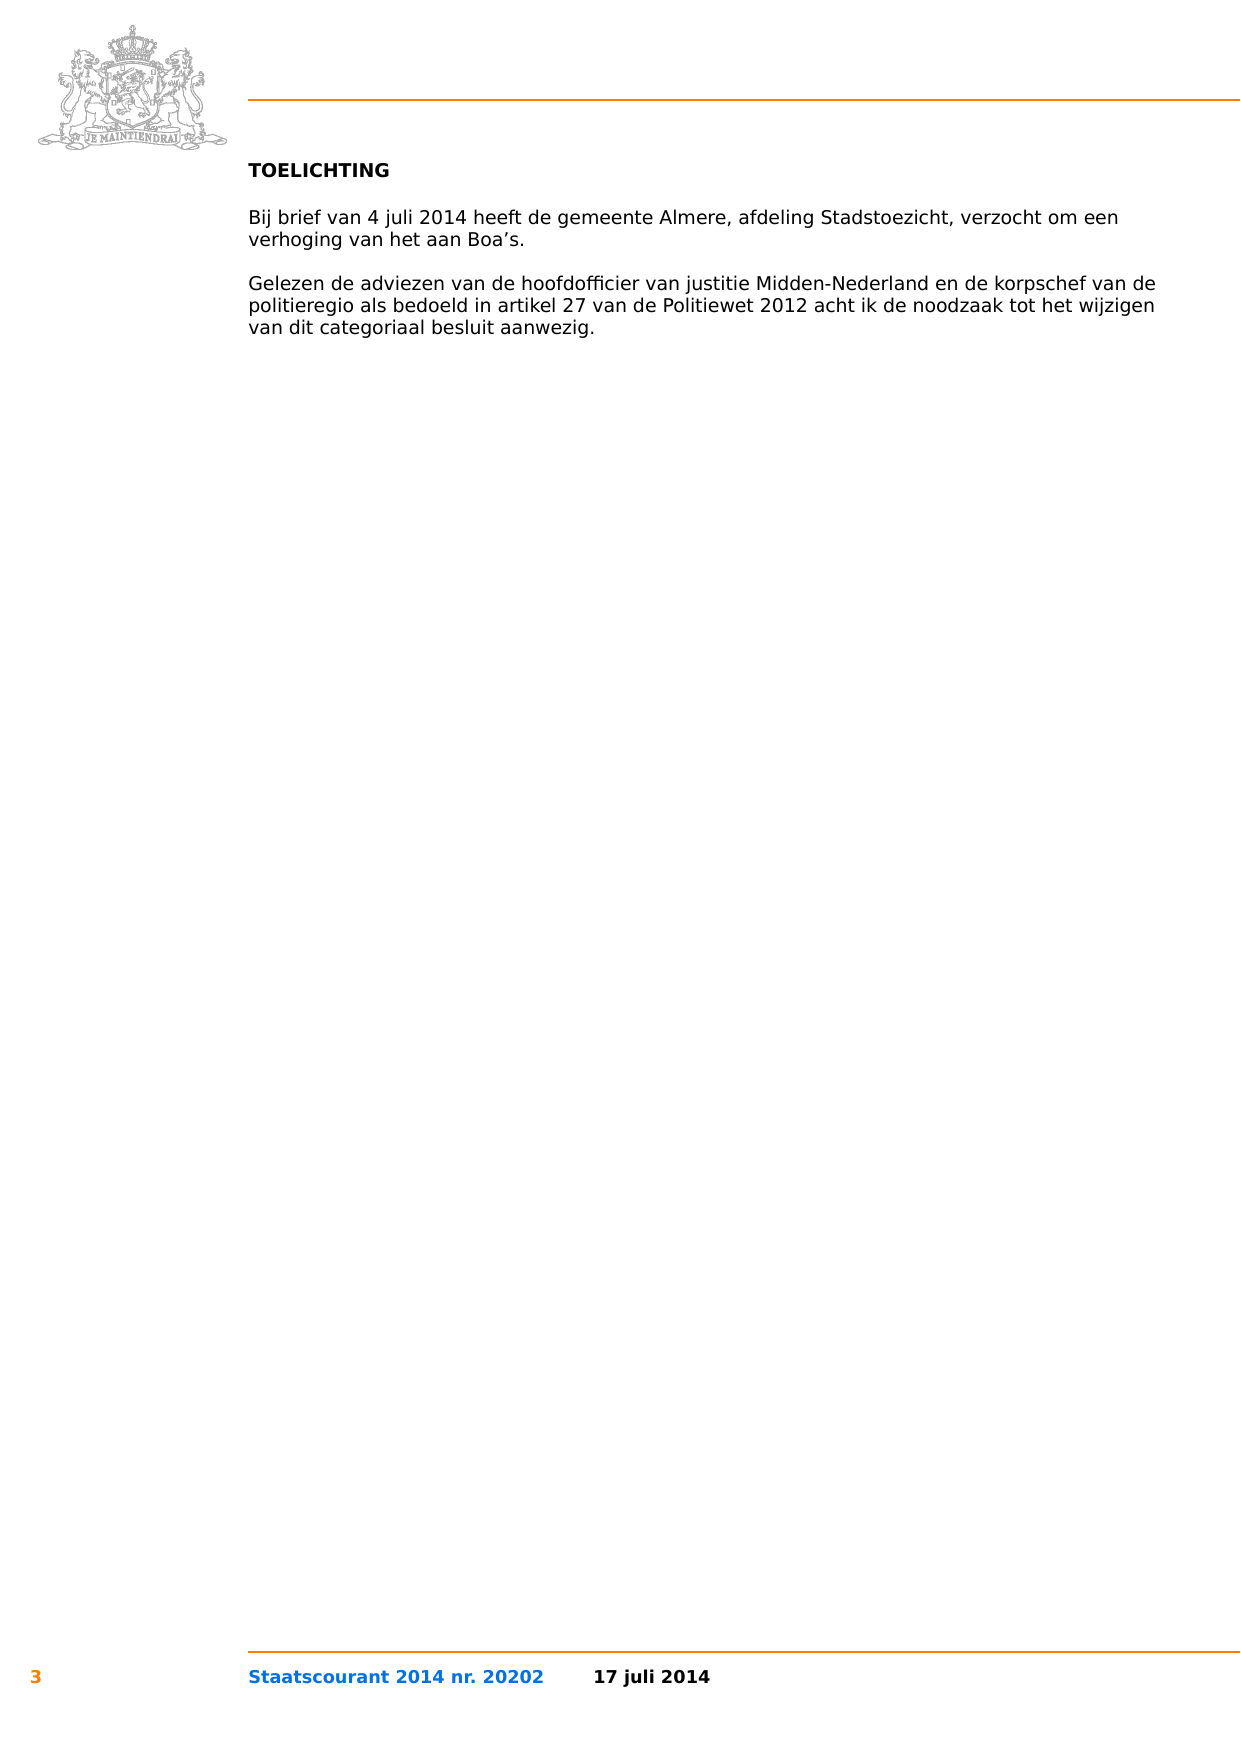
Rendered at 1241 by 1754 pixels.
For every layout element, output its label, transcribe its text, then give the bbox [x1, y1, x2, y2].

picture [38, 25, 227, 150]
text Gelezen de adviezen van de hoofdofficier van justitie Midden-Nederland en de korpschef van de politieregio als bedoeld in artikel 27 van de Politiewet 2012 acht ik de noodzaak tot het wijzigen van dit categoriaal besluit aanwezig. [248, 273, 1163, 339]
subtitle TOELICHTING [248, 160, 1163, 182]
text Bij brief van 4 juli 2014 heeft de gemeente Almere, afdeling Stadstoezicht, verzocht om een verhoging van het aan Boa’s. [248, 207, 1163, 251]
